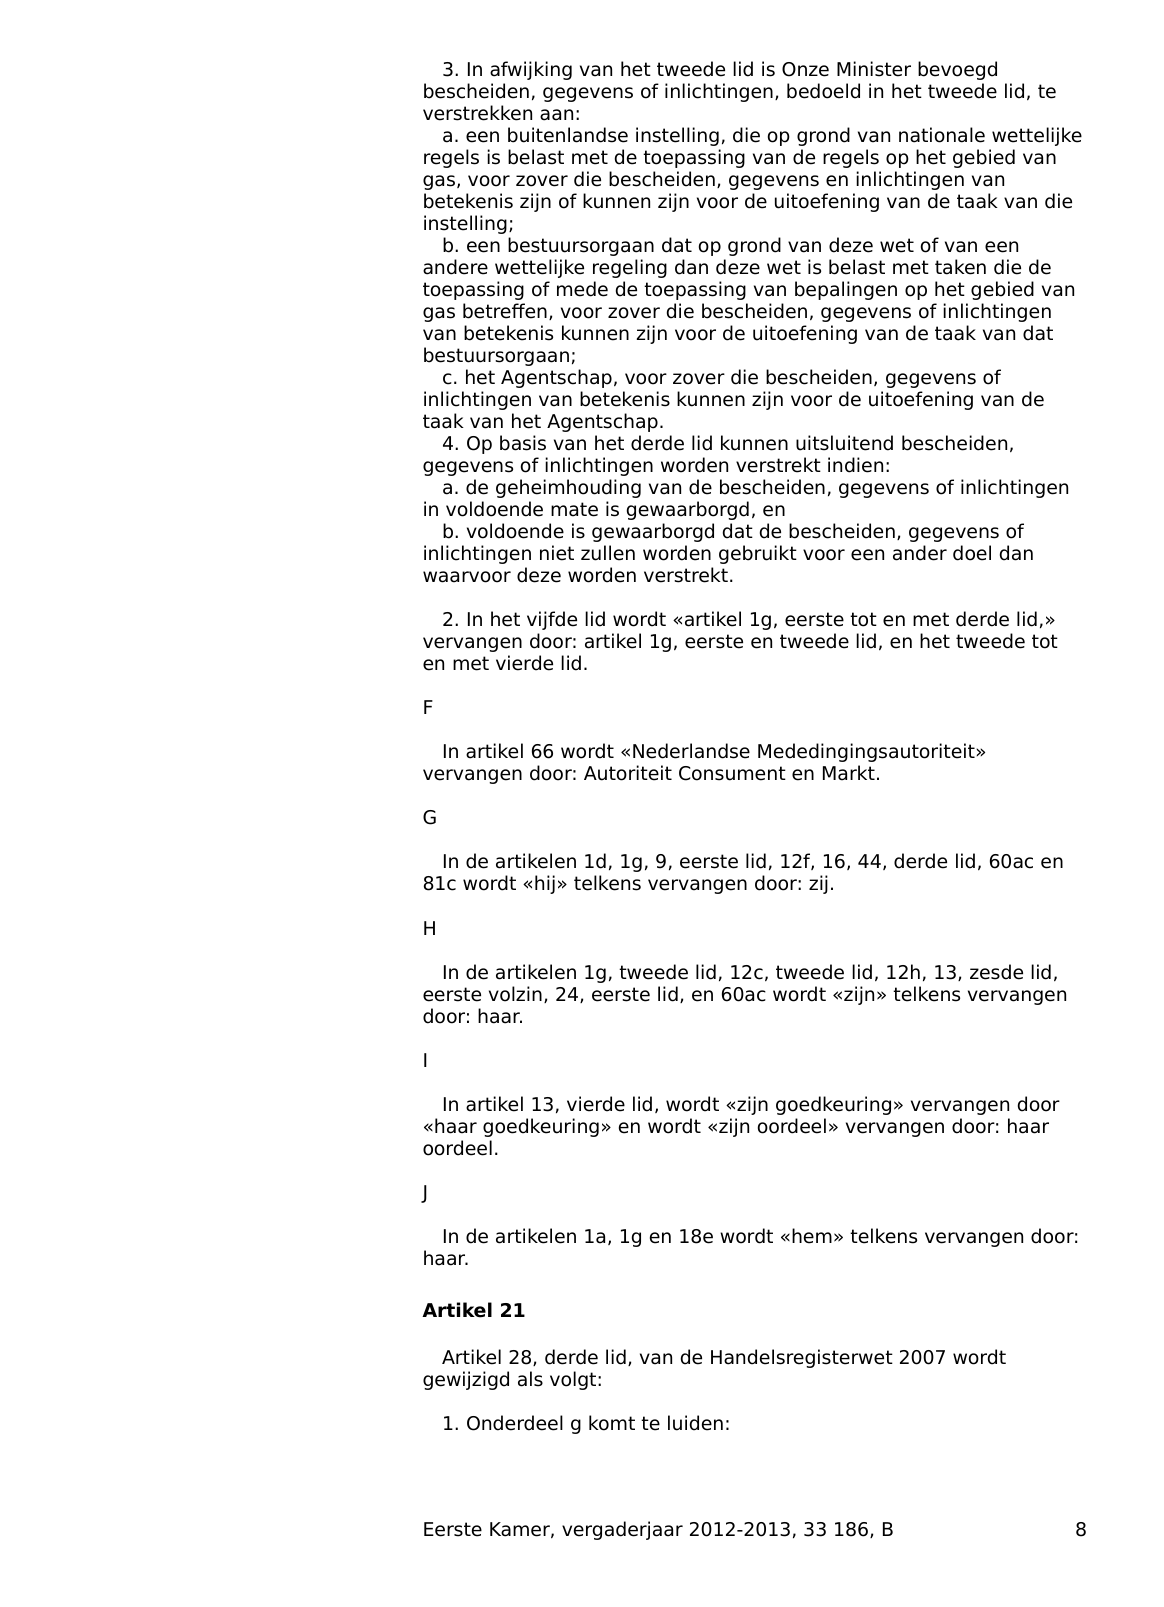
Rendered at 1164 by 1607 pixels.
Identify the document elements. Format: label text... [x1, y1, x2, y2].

subtitle Artikel 21 [422, 1300, 1087, 1322]
text G [422, 807, 1087, 829]
text In de artikelen 1g, tweede lid, 12c, tweede lid, 12h, 13, zesde lid, eerste volzin, 24, eerste lid, en 60ac wordt «zijn» telkens vervangen door: haar. [422, 962, 1087, 1028]
text 1. Onderdeel g komt te luiden: [422, 1413, 1087, 1435]
text I [422, 1050, 1087, 1072]
text H [422, 917, 1087, 939]
text J [422, 1182, 1087, 1204]
text In de artikelen 1d, 1g, 9, eerste lid, 12f, 16, 44, derde lid, 60ac en 81c wordt «hij» telkens vervangen door: zij. [422, 851, 1087, 895]
text a. een buitenlandse instelling, die op grond van nationale wettelijke regels is belast met de toepassing van de regels op het gebied van gas, voor zover die bescheiden, gegevens en inlichtingen van betekenis zijn of kunnen zijn voor de uitoefening van de taak van die instelling; [422, 125, 1087, 235]
text F [422, 697, 1087, 719]
text Artikel 28, derde lid, van de Handelsregisterwet 2007 wordt gewijzigd als volgt: [422, 1347, 1087, 1391]
text a. de geheimhouding van de bescheiden, gegevens of inlichtingen in voldoende mate is gewaarborgd, en [422, 477, 1087, 521]
text 3. In afwijking van het tweede lid is Onze Minister bevoegd bescheiden, gegevens of inlichtingen, bedoeld in het tweede lid, te verstrekken aan: [422, 59, 1087, 125]
text In artikel 66 wordt «Nederlandse Mededingingsautoriteit» vervangen door: Autoriteit Consument en Markt. [422, 741, 1087, 785]
text In de artikelen 1a, 1g en 18e wordt «hem» telkens vervangen door: haar. [422, 1226, 1087, 1270]
text In artikel 13, vierde lid, wordt «zijn goedkeuring» vervangen door «haar goedkeuring» en wordt «zijn oordeel» vervangen door: haar oordeel. [422, 1094, 1087, 1160]
text b. voldoende is gewaarborgd dat de bescheiden, gegevens of inlichtingen niet zullen worden gebruikt voor een ander doel dan waarvoor deze worden verstrekt. [422, 521, 1087, 587]
text 2. In het vijfde lid wordt «artikel 1g, eerste tot en met derde lid,» vervangen door: artikel 1g, eerste en tweede lid, en het tweede tot en met vierde lid. [422, 609, 1087, 675]
text b. een bestuursorgaan dat op grond van deze wet of van een andere wettelijke regeling dan deze wet is belast met taken die de toepassing of mede de toepassing van bepalingen op het gebied van gas betreffen, voor zover die bescheiden, gegevens of inlichtingen van betekenis kunnen zijn voor de uitoefening van de taak van dat bestuursorgaan; [422, 235, 1087, 367]
text c. het Agentschap, voor zover die bescheiden, gegevens of inlichtingen van betekenis kunnen zijn voor de uitoefening van de taak van het Agentschap. [422, 367, 1087, 433]
text 4. Op basis van het derde lid kunnen uitsluitend bescheiden, gegevens of inlichtingen worden verstrekt indien: [422, 433, 1087, 477]
